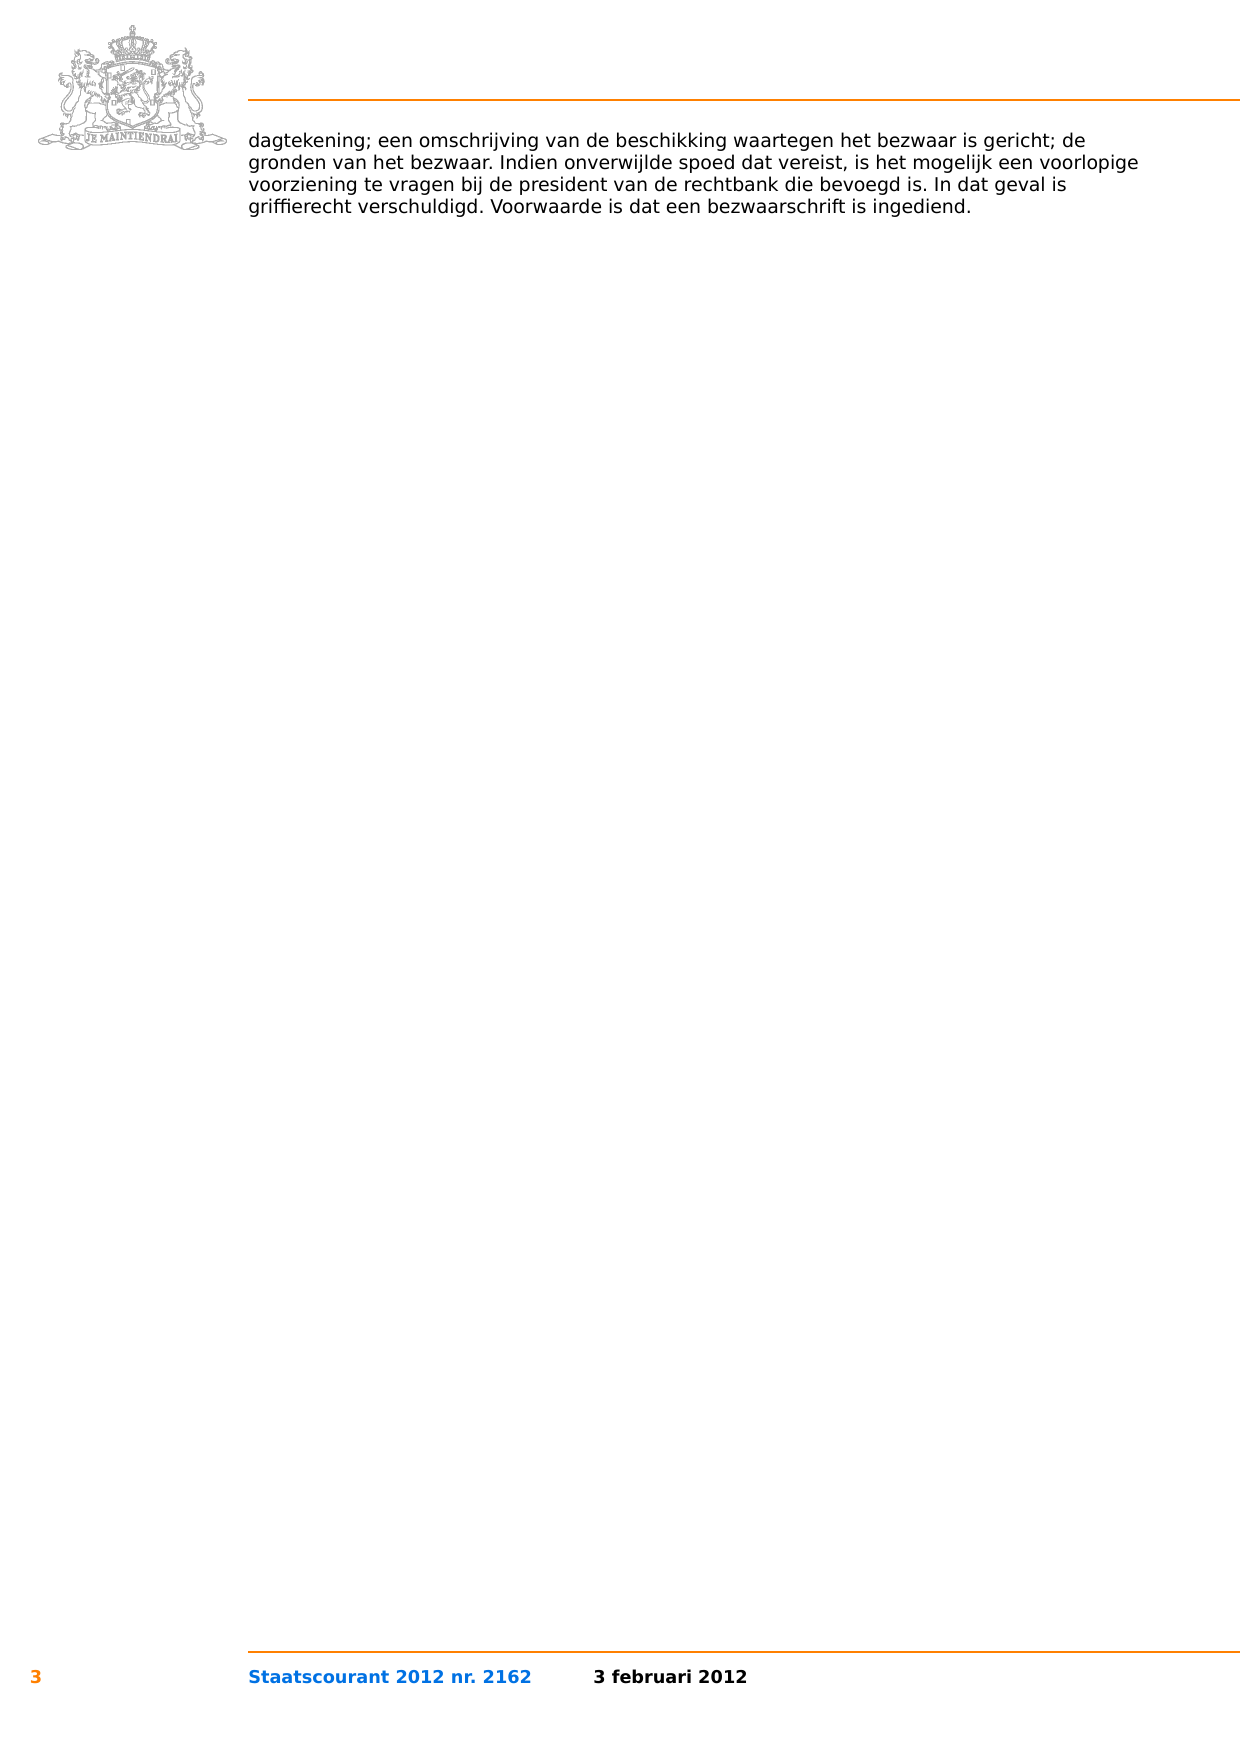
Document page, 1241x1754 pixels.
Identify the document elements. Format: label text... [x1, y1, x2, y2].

text dagtekening; een omschrijving van de beschikking waartegen het bezwaar is gericht; de gronden van het bezwaar. Indien onverwijlde spoed dat vereist, is het mogelijk een voorlopige voorziening te vragen bij de president van de rechtbank die bevoegd is. In dat geval is griffierecht verschuldigd. Voorwaarde is dat een bezwaarschrift is ingediend. [248, 130, 1163, 218]
picture [38, 25, 227, 150]
